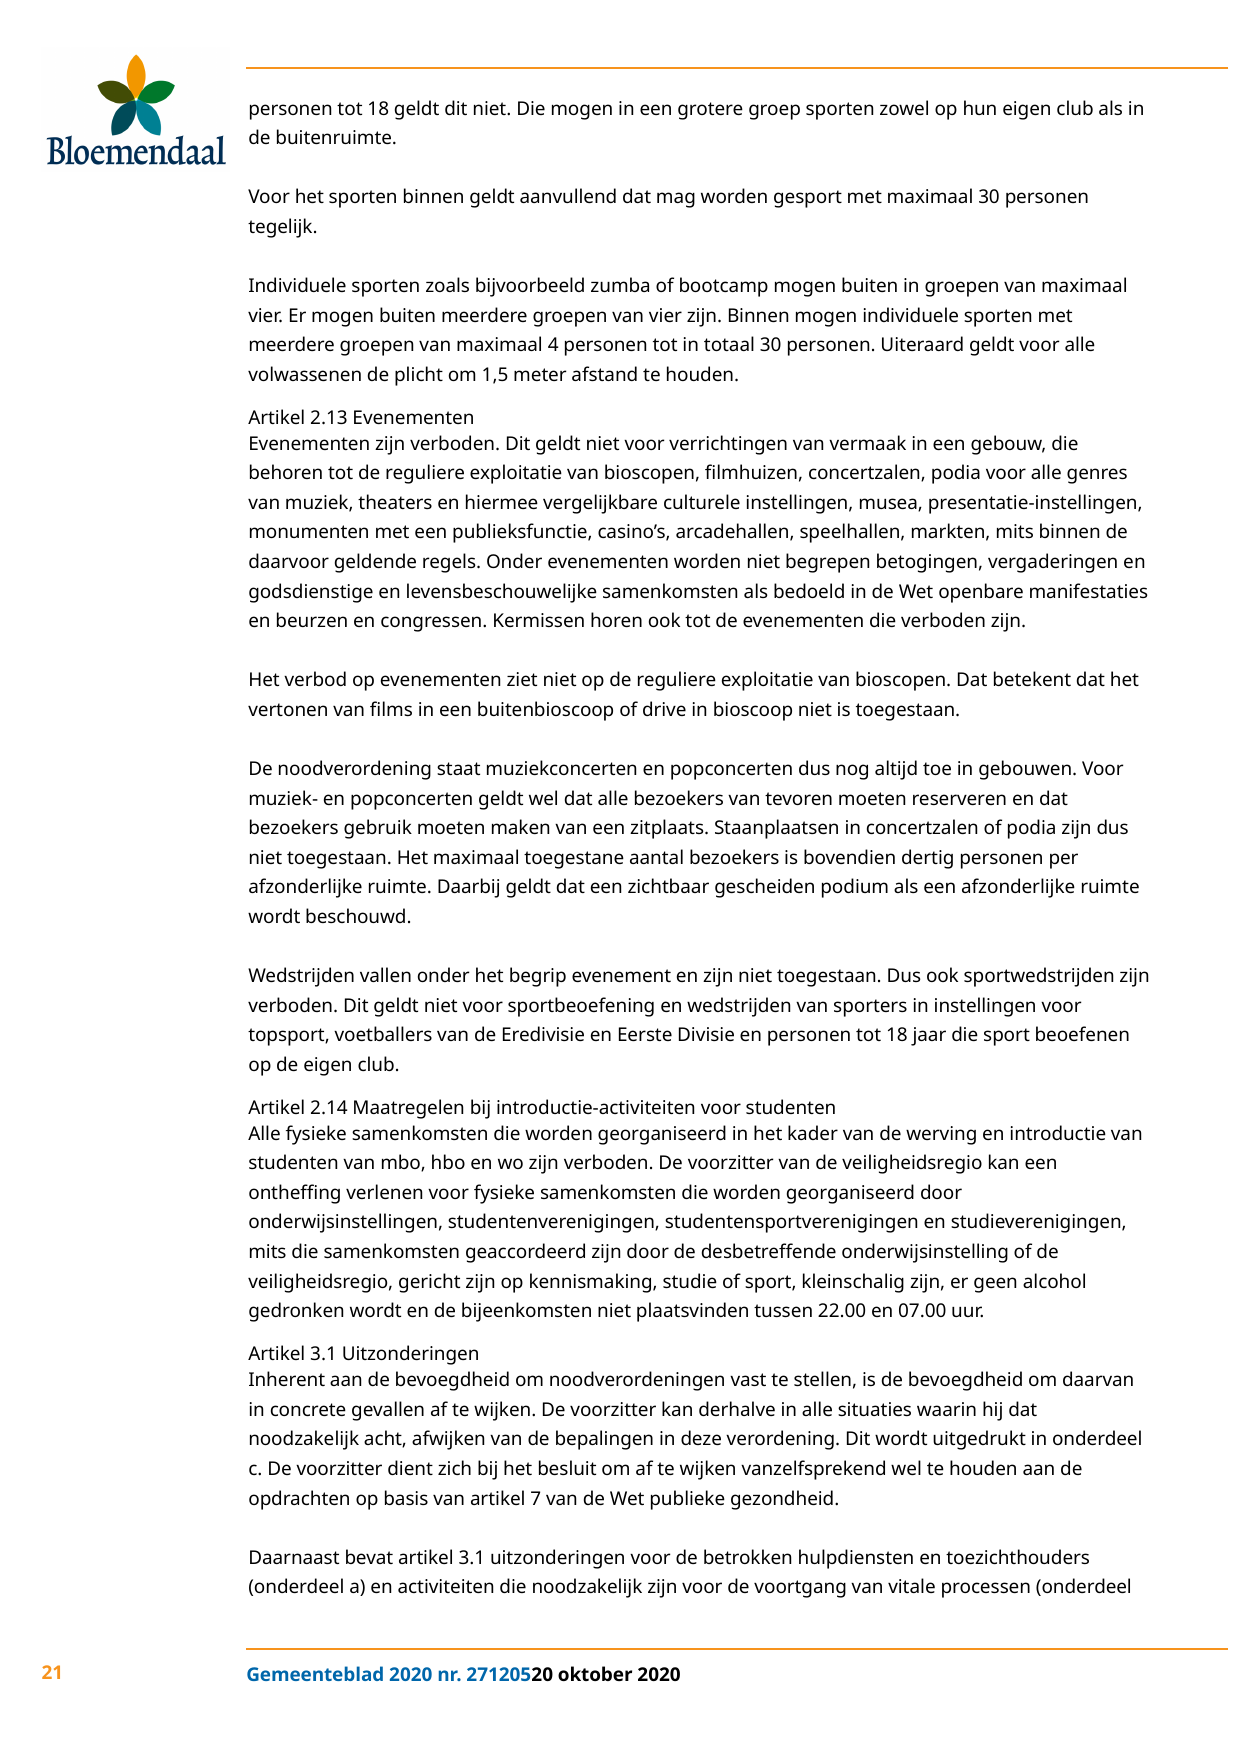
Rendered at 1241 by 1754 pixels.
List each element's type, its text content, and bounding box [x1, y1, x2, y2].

text Voor het sporten binnen geldt aanvullend dat mag worden gesport met maximaal 30 personen tegelijk. [248, 183, 1152, 239]
text Artikel 2.14 Maatregelen bij introductie-activiteiten voor studenten [248, 1094, 1152, 1120]
text personen tot 18 geldt dit niet. Die mogen in een grotere groep sporten zowel op hun eigen club als in de buitenruimte. [248, 95, 1152, 150]
text De noodverordening staat muziekconcerten en popconcerten dus nog altijd toe in gebouwen. Voor muziek- en popconcerten geldt wel dat alle bezoekers van tevoren moeten reserveren en dat bezoekers gebruik moeten maken van een zitplaats. Staanplaatsen in concertzalen of podia zijn dus niet toegestaan. Het maximaal toegestane aantal bezoekers is bovendien dertig personen per afzonderlijke ruimte. Daarbij geldt dat een zichtbaar gescheiden podium als een afzonderlijke ruimte wordt beschouwd. [248, 755, 1152, 929]
text Het verbod op evenementen ziet niet op de reguliere exploitatie van bioscopen. Dat betekent dat het vertonen van films in een buitenbioscoop of drive in bioscoop niet is toegestaan. [248, 667, 1152, 722]
text Alle fysieke samenkomsten die worden georganiseerd in het kader van de werving en introductie van studenten van mbo, hbo en wo zijn verboden. De voorzitter van de veiligheidsregio kan een ontheffing verlenen voor fysieke samenkomsten die worden georganiseerd door onderwijsinstellingen, studentenverenigingen, studentensportverenigingen en studieverenigingen, mits die samenkomsten geaccordeerd zijn door de desbetreffende onderwijsinstelling of de veiligheidsregio, gericht zijn op kennismaking, studie of sport, kleinschalig zijn, er geen alcohol gedronken wordt en de bijeenkomsten niet plaatsvinden tussen 22.00 en 07.00 uur. [248, 1120, 1152, 1323]
text Wedstrijden vallen onder het begrip evenement en zijn niet toegestaan. Dus ook sportwedstrijden zijn verboden. Dit geldt niet voor sportbeoefening en wedstrijden van sporters in instellingen voor topsport, voetballers van de Eredivisie en Eerste Divisie en personen tot 18 jaar die sport beoefenen op de eigen club. [248, 962, 1152, 1077]
text Individuele sporten zoals bijvoorbeeld zumba of bootcamp mogen buiten in groepen van maximaal vier. Er mogen buiten meerdere groepen van vier zijn. Binnen mogen individuele sporten met meerdere groepen van maximaal 4 personen tot in totaal 30 personen. Uiteraard geldt voor alle volwassenen de plicht om 1,5 meter afstand te houden. [248, 272, 1152, 387]
picture [41, 47, 231, 172]
text Daarnaast bevat artikel 3.1 uitzonderingen voor de betrokken hulpdiensten en toezichthouders (onderdeel a) en activiteiten die noodzakelijk zijn voor de voortgang van vitale processen (onderdeel [248, 1544, 1152, 1599]
text Artikel 3.1 Uitzonderingen [248, 1341, 1152, 1366]
text Inherent aan de bevoegdheid om noodverordeningen vast te stellen, is de bevoegdheid om daarvan in concrete gevallen af te wijken. De voorzitter kan derhalve in alle situaties waarin hij dat noodzakelijk acht, afwijken van de bepalingen in deze verordening. Dit wordt uitgedrukt in onderdeel c. De voorzitter dient zich bij het besluit om af te wijken vanzelfsprekend wel te houden aan de opdrachten op basis van artikel 7 van de Wet publieke gezondheid. [248, 1366, 1152, 1510]
text Evenementen zijn verboden. Dit geldt niet voor verrichtingen van vermaak in een gebouw, die behoren tot de reguliere exploitatie van bioscopen, filmhuizen, concertzalen, podia voor alle genres van muziek, theaters en hiermee vergelijkbare culturele instellingen, musea, presentatie-instellingen, monumenten met een publieksfunctie, casino’s, arcadehallen, speelhallen, markten, mits binnen de daarvoor geldende regels. Onder evenementen worden niet begrepen betogingen, vergaderingen en godsdienstige en levensbeschouwelijke samenkomsten als bedoeld in de Wet openbare manifestaties en beurzen en congressen. Kermissen horen ook tot de evenementen die verboden zijn. [248, 430, 1152, 633]
text Artikel 2.13 Evenementen [248, 404, 1152, 430]
